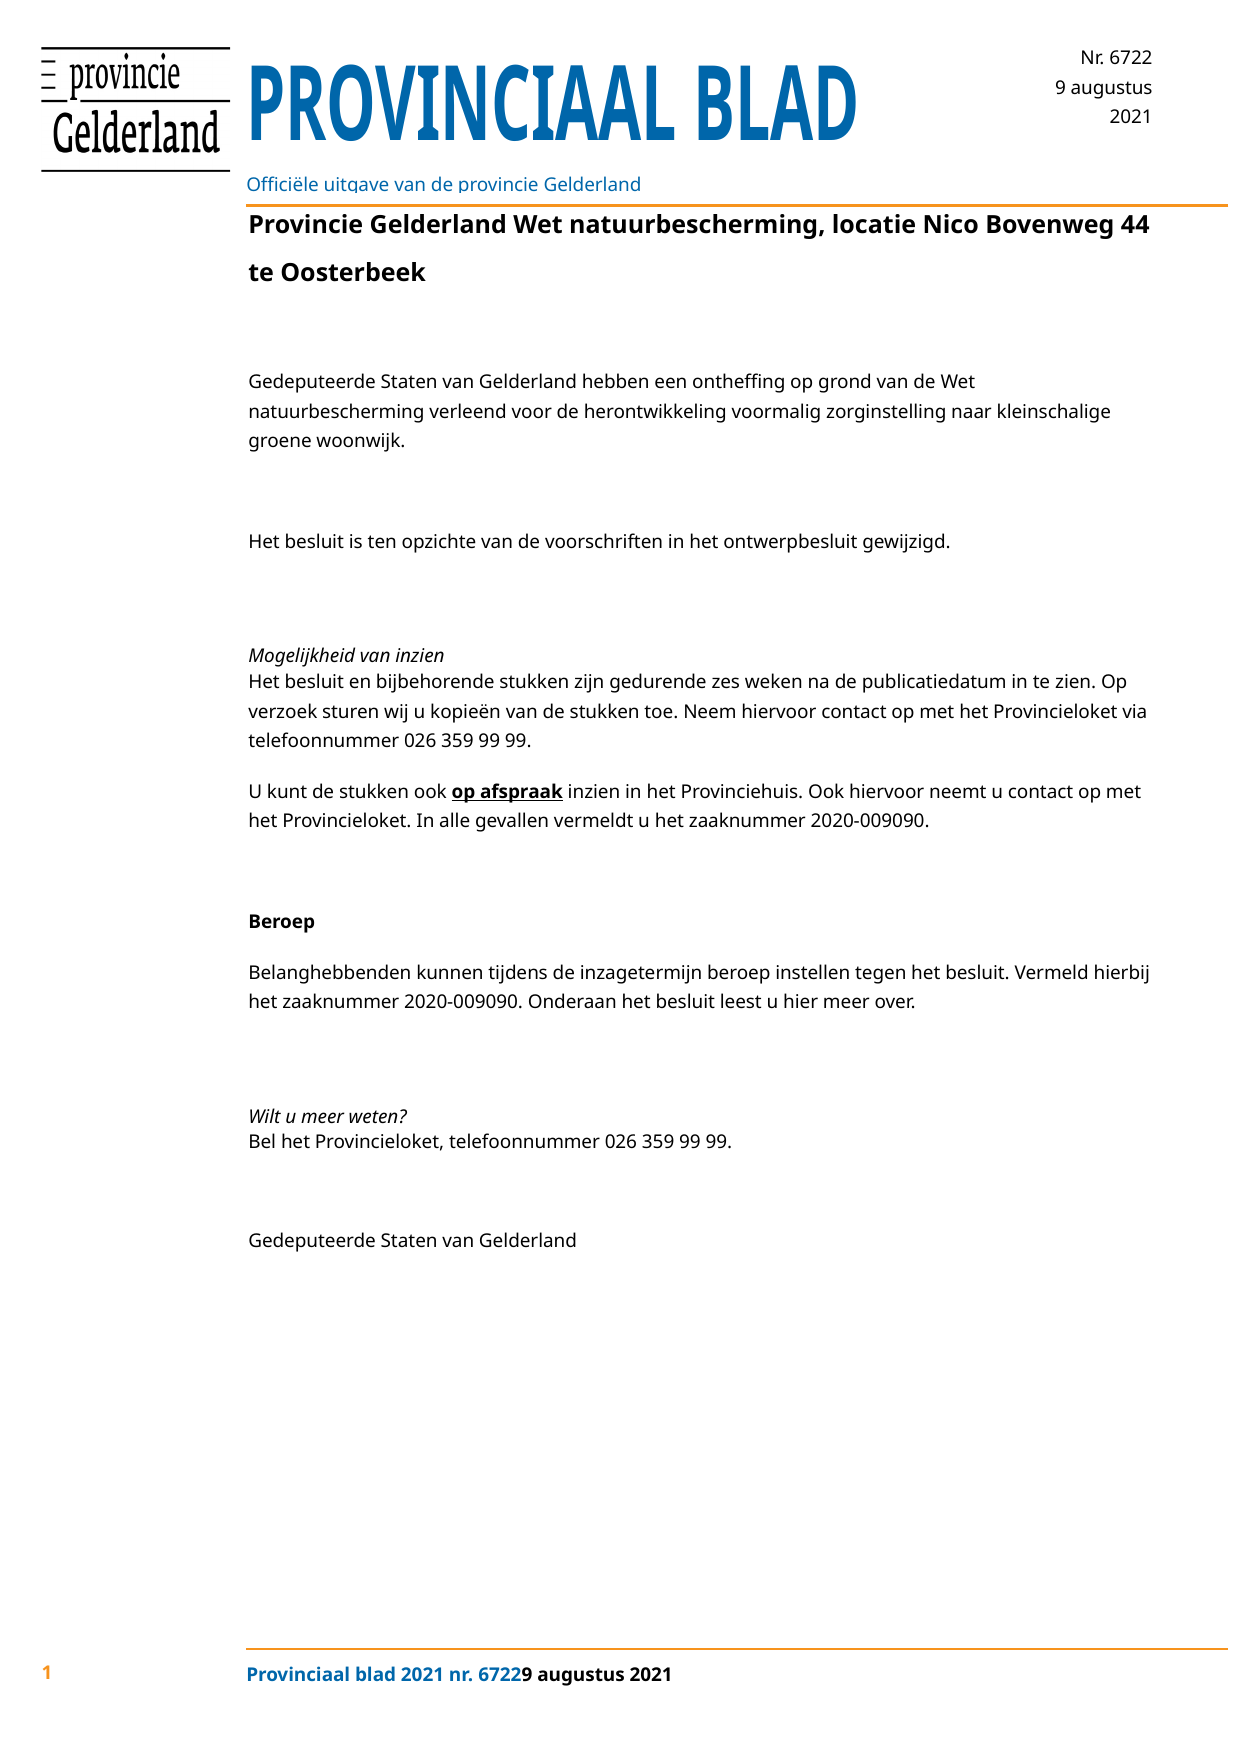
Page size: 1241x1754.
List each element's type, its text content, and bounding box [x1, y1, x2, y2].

text Het besluit en bijbehorende stukken zijn gedurende zes weken na de publicatiedatum in te zien. Op verzoek sturen wij u kopieën van de stukken toe. Neem hiervoor contact op met het Provincieloket via telefoonnummer 026 359 99 99. [248, 668, 1152, 753]
text Het besluit is ten opzichte van de voorschriften in het ontwerpbesluit gewijzigd. [248, 528, 1152, 554]
text Provincie Gelderland Wet natuurbescherming, locatie Nico Bovenweg 44 te Oosterbeek [248, 207, 1152, 288]
text Gedeputeerde Staten van Gelderland hebben een ontheffing op grond van de Wet natuurbescherming verleend voor de herontwikkeling voormalig zorginstelling naar kleinschalige groene woonwijk. [248, 368, 1152, 453]
text Mogelijkheid van inzien [248, 643, 1152, 668]
text Bel het Provincieloket, telefoonnummer 026 359 99 99. [248, 1128, 1152, 1154]
text U kunt de stukken ook op afspraak inzien in het Provinciehuis. Ook hiervoor neemt u contact op met het Provincieloket. In alle gevallen vermeldt u het zaaknummer 2020-009090. [248, 778, 1152, 833]
text Gedeputeerde Staten van Gelderland [248, 1227, 1152, 1252]
text Beroep [248, 908, 1152, 934]
text Belanghebbenden kunnen tijdens de inzagetermijn beroep instellen tegen het besluit. Vermeld hierbij het zaaknummer 2020-009090. Onderaan het besluit leest u hier meer over. [248, 959, 1152, 1014]
picture [41, 47, 231, 172]
text Wilt u meer weten? [248, 1103, 1152, 1128]
